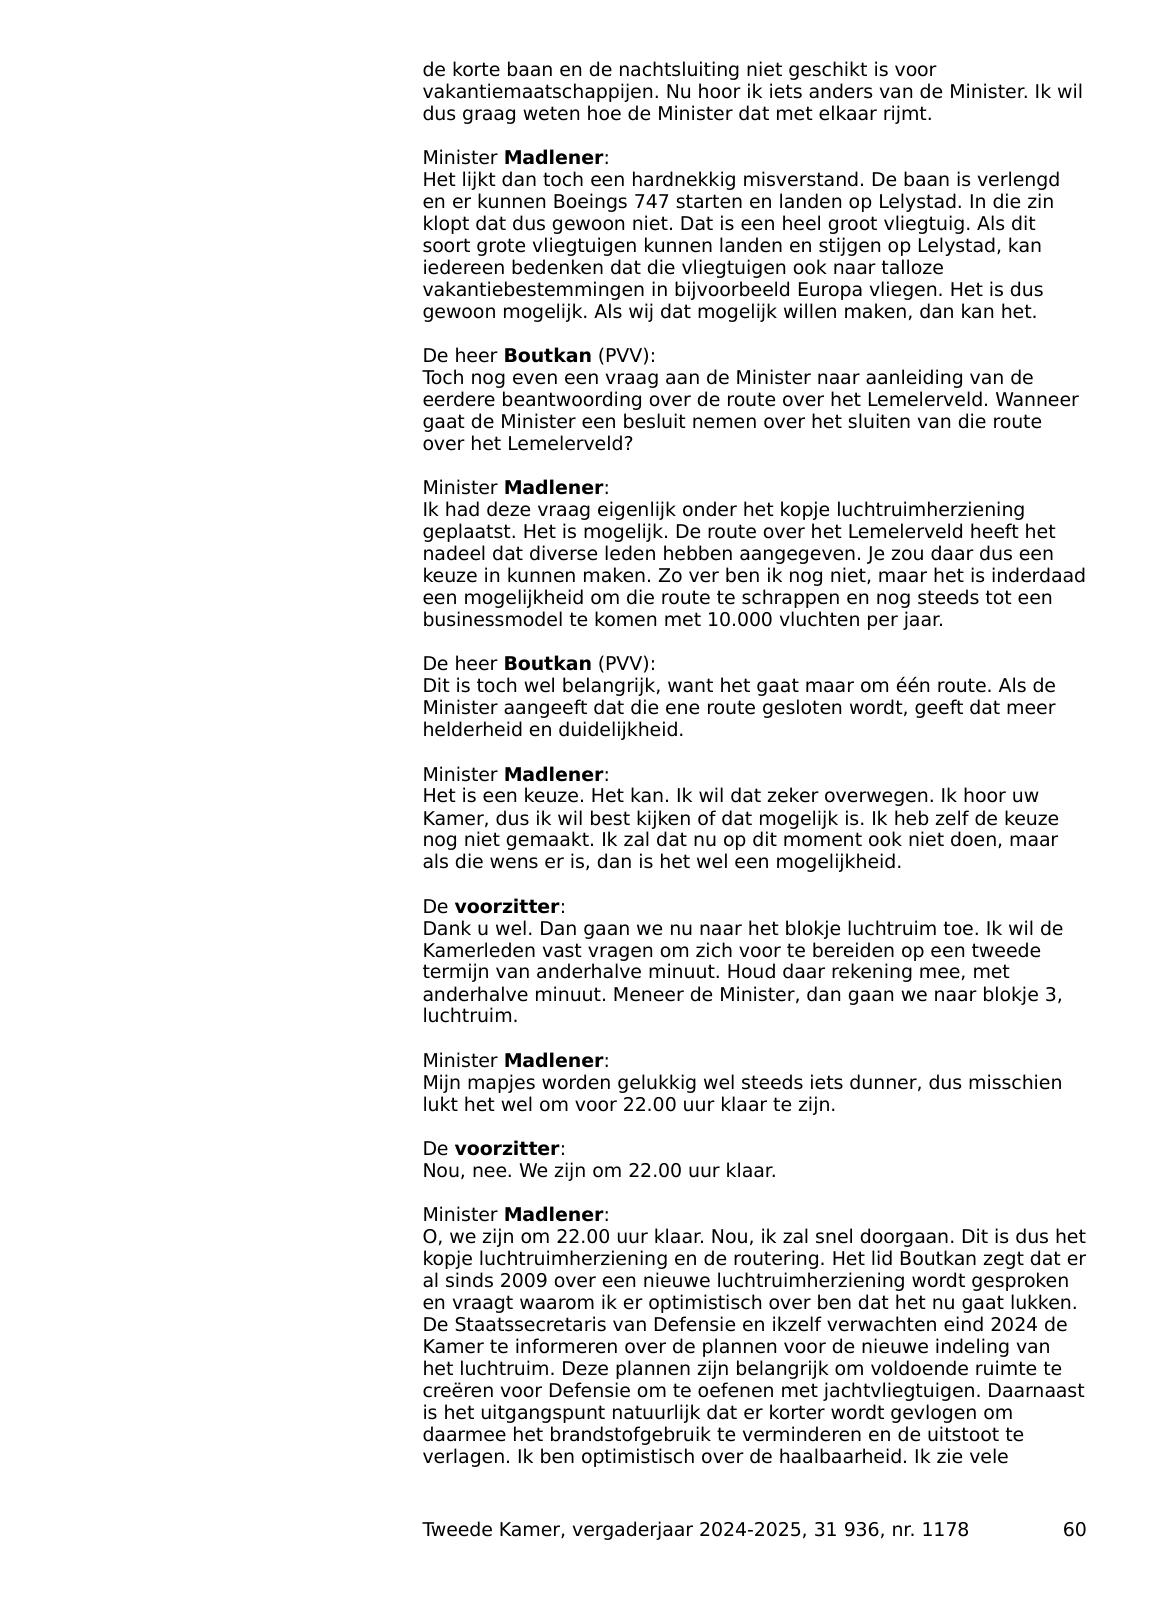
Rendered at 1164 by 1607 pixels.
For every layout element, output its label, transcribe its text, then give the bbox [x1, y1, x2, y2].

text Minister Madlener: [422, 763, 1087, 785]
text Het is een keuze. Het kan. Ik wil dat zeker overwegen. Ik hoor uw Kamer, dus ik wil best kijken of dat mogelijk is. Ik heb zelf de keuze nog niet gemaakt. Ik zal dat nu op dit moment ook niet doen, maar als die wens er is, dan is het wel een mogelijkheid. [422, 785, 1087, 873]
text De voorzitter: [422, 896, 1087, 917]
text Minister Madlener: [422, 1049, 1087, 1072]
text De voorzitter: [422, 1138, 1087, 1160]
text Minister Madlener: [422, 477, 1087, 499]
text O, we zijn om 22.00 uur klaar. Nou, ik zal snel doorgaan. Dit is dus het kopje luchtruimherziening en de routering. Het lid Boutkan zegt dat er al sinds 2009 over een nieuwe luchtruimherziening wordt gesproken en vraagt waarom ik er optimistisch over ben dat het nu gaat lukken. De Staatssecretaris van Defensie en ikzelf verwachten eind 2024 de Kamer te informeren over de plannen voor de nieuwe indeling van het luchtruim. Deze plannen zijn belangrijk om voldoende ruimte te creëren voor Defensie om te oefenen met jachtvliegtuigen. Daarnaast is het uitgangspunt natuurlijk dat er korter wordt gevlogen om daarmee het brandstofgebruik te verminderen en de uitstoot te verlagen. Ik ben optimistisch over de haalbaarheid. Ik zie vele [422, 1226, 1087, 1468]
text Het lijkt dan toch een hardnekkig misverstand. De baan is verlengd en er kunnen Boeings 747 starten en landen op Lelystad. In die zin klopt dat dus gewoon niet. Dat is een heel groot vliegtuig. Als dit soort grote vliegtuigen kunnen landen en stijgen op Lelystad, kan iedereen bedenken dat die vliegtuigen ook naar talloze vakantiebestemmingen in bijvoorbeeld Europa vliegen. Het is dus gewoon mogelijk. Als wij dat mogelijk willen maken, dan kan het. [422, 169, 1087, 323]
text De heer Boutkan (PVV): [422, 653, 1087, 675]
text Nou, nee. We zijn om 22.00 uur klaar. [422, 1160, 1087, 1182]
text de korte baan en de nachtsluiting niet geschikt is voor vakantiemaatschappijen. Nu hoor ik iets anders van de Minister. Ik wil dus graag weten hoe de Minister dat met elkaar rijmt. [422, 59, 1087, 125]
text Minister Madlener: [422, 147, 1087, 169]
text Dit is toch wel belangrijk, want het gaat maar om één route. Als de Minister aangeeft dat die ene route gesloten wordt, geeft dat meer helderheid en duidelijkheid. [422, 675, 1087, 741]
text Mijn mapjes worden gelukkig wel steeds iets dunner, dus misschien lukt het wel om voor 22.00 uur klaar te zijn. [422, 1072, 1087, 1116]
text Dank u wel. Dan gaan we nu naar het blokje luchtruim toe. Ik wil de Kamerleden vast vragen om zich voor te bereiden op een tweede termijn van anderhalve minuut. Houd daar rekening mee, met anderhalve minuut. Meneer de Minister, dan gaan we naar blokje 3, luchtruim. [422, 917, 1087, 1027]
text Ik had deze vraag eigenlijk onder het kopje luchtruimherziening geplaatst. Het is mogelijk. De route over het Lemelerveld heeft het nadeel dat diverse leden hebben aangegeven. Je zou daar dus een keuze in kunnen maken. Zo ver ben ik nog niet, maar het is inderdaad een mogelijkheid om die route te schrappen en nog steeds tot een businessmodel te komen met 10.000 vluchten per jaar. [422, 499, 1087, 631]
text Toch nog even een vraag aan de Minister naar aanleiding van de eerdere beantwoording over de route over het Lemelerveld. Wanneer gaat de Minister een besluit nemen over het sluiten van die route over het Lemelerveld? [422, 367, 1087, 455]
text Minister Madlener: [422, 1204, 1087, 1226]
text De heer Boutkan (PVV): [422, 345, 1087, 367]
